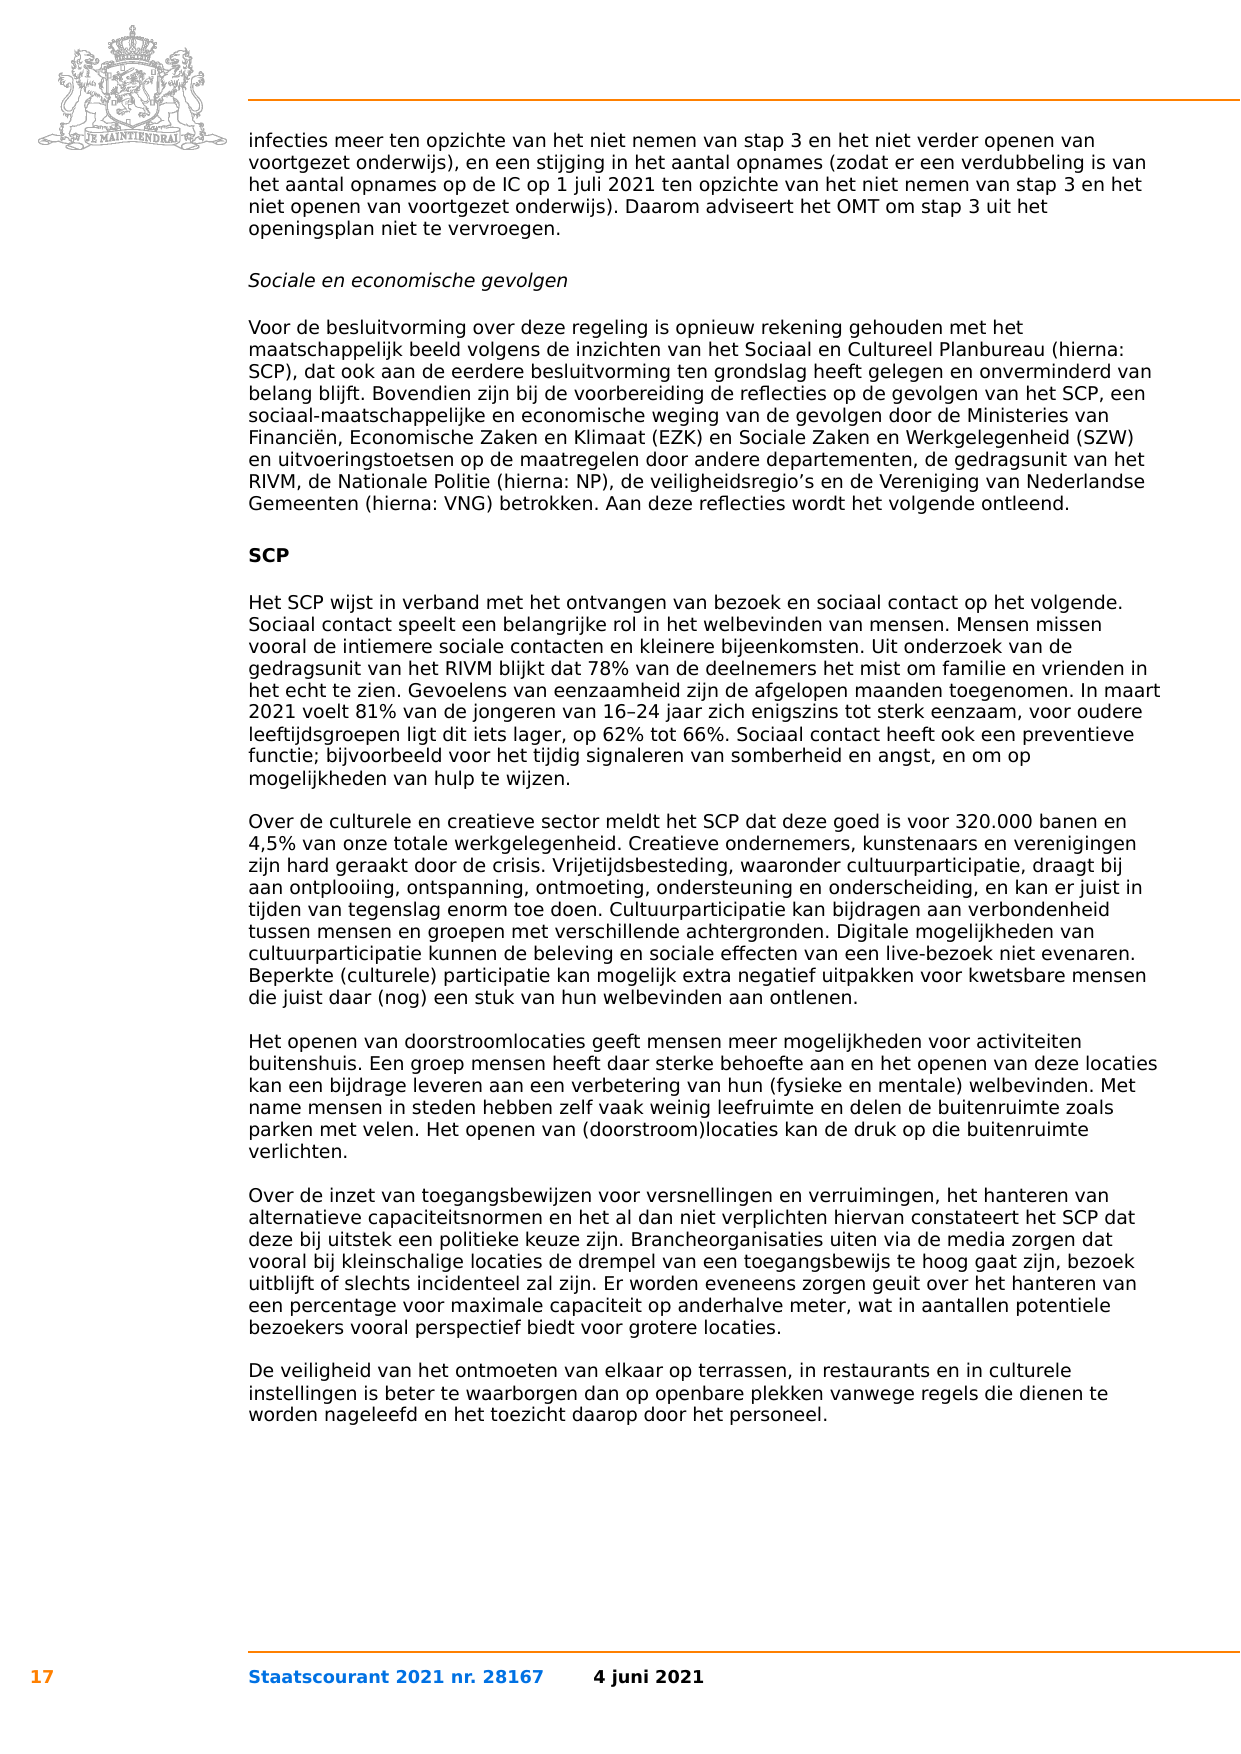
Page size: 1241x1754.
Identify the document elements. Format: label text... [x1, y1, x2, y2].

subtitle SCP [248, 544, 1163, 567]
picture [38, 25, 227, 150]
text Voor de besluitvorming over deze regeling is opnieuw rekening gehouden met het maatschappelijk beeld volgens de inzichten van het Sociaal en Cultureel Planbureau (hierna: SCP), dat ook aan de eerdere besluitvorming ten grondslag heeft gelegen en onverminderd van belang blijft. Bovendien zijn bij de voorbereiding de reflecties op de gevolgen van het SCP, een sociaal-maatschappelijke en economische weging van de gevolgen door de Ministeries van Financiën, Economische Zaken en Klimaat (EZK) en Sociale Zaken en Werkgelegenheid (SZW) en uitvoeringstoetsen op de maatregelen door andere departementen, de gedragsunit van het RIVM, de Nationale Politie (hierna: NP), de veiligheidsregio’s en de Vereniging van Nederlandse Gemeenten (hierna: VNG) betrokken. Aan deze reflecties wordt het volgende ontleend. [248, 317, 1163, 514]
text Het openen van doorstroomlocaties geeft mensen meer mogelijkheden voor activiteiten buitenshuis. Een groep mensen heeft daar sterke behoefte aan en het openen van deze locaties kan een bijdrage leveren aan een verbetering van hun (fysieke en mentale) welbevinden. Met name mensen in steden hebben zelf vaak weinig leefruimte en delen de buitenruimte zoals parken met velen. Het openen van (doorstroom)locaties kan de druk op die buitenruimte verlichten. [248, 1031, 1163, 1163]
subtitle Sociale en economische gevolgen [248, 270, 1163, 292]
text Over de culturele en creatieve sector meldt het SCP dat deze goed is voor 320.000 banen en 4,5% van onze totale werkgelegenheid. Creatieve ondernemers, kunstenaars en verenigingen zijn hard geraakt door de crisis. Vrijetijdsbesteding, waaronder cultuurparticipatie, draagt bij aan ontplooiing, ontspanning, ontmoeting, ondersteuning en onderscheiding, en kan er juist in tijden van tegenslag enorm toe doen. Cultuurparticipatie kan bijdragen aan verbondenheid tussen mensen en groepen met verschillende achtergronden. Digitale mogelijkheden van cultuurparticipatie kunnen de beleving en sociale effecten van een live-bezoek niet evenaren. Beperkte (culturele) participatie kan mogelijk extra negatief uitpakken voor kwetsbare mensen die juist daar (nog) een stuk van hun welbevinden aan ontlenen. [248, 811, 1163, 1009]
text Over de inzet van toegangsbewijzen voor versnellingen en verruimingen, het hanteren van alternatieve capaciteitsnormen en het al dan niet verplichten hiervan constateert het SCP dat deze bij uitstek een politieke keuze zijn. Brancheorganisaties uiten via de media zorgen dat vooral bij kleinschalige locaties de drempel van een toegangsbewijs te hoog gaat zijn, bezoek uitblijft of slechts incidenteel zal zijn. Er worden eveneens zorgen geuit over het hanteren van een percentage voor maximale capaciteit op anderhalve meter, wat in aantallen potentiele bezoekers vooral perspectief biedt voor grotere locaties. [248, 1185, 1163, 1338]
text infecties meer ten opzichte van het niet nemen van stap 3 en het niet verder openen van voortgezet onderwijs), en een stijging in het aantal opnames (zodat er een verdubbeling is van het aantal opnames op de IC op 1 juli 2021 ten opzichte van het niet nemen van stap 3 en het niet openen van voortgezet onderwijs). Daarom adviseert het OMT om stap 3 uit het openingsplan niet te vervroegen. [248, 130, 1163, 240]
text Het SCP wijst in verband met het ontvangen van bezoek en sociaal contact op het volgende. Sociaal contact speelt een belangrijke rol in het welbevinden van mensen. Mensen missen vooral de intiemere sociale contacten en kleinere bijeenkomsten. Uit onderzoek van de gedragsunit van het RIVM blijkt dat 78% van de deelnemers het mist om familie en vrienden in het echt te zien. Gevoelens van eenzaamheid zijn de afgelopen maanden toegenomen. In maart 2021 voelt 81% van de jongeren van 16–24 jaar zich enigszins tot sterk eenzaam, voor oudere leeftijdsgroepen ligt dit iets lager, op 62% tot 66%. Sociaal contact heeft ook een preventieve functie; bijvoorbeeld voor het tijdig signaleren van somberheid en angst, en om op mogelijkheden van hulp te wijzen. [248, 592, 1163, 789]
text De veiligheid van het ontmoeten van elkaar op terrassen, in restaurants en in culturele instellingen is beter te waarborgen dan op openbare plekken vanwege regels die dienen te worden nageleefd en het toezicht daarop door het personeel. [248, 1360, 1163, 1426]
